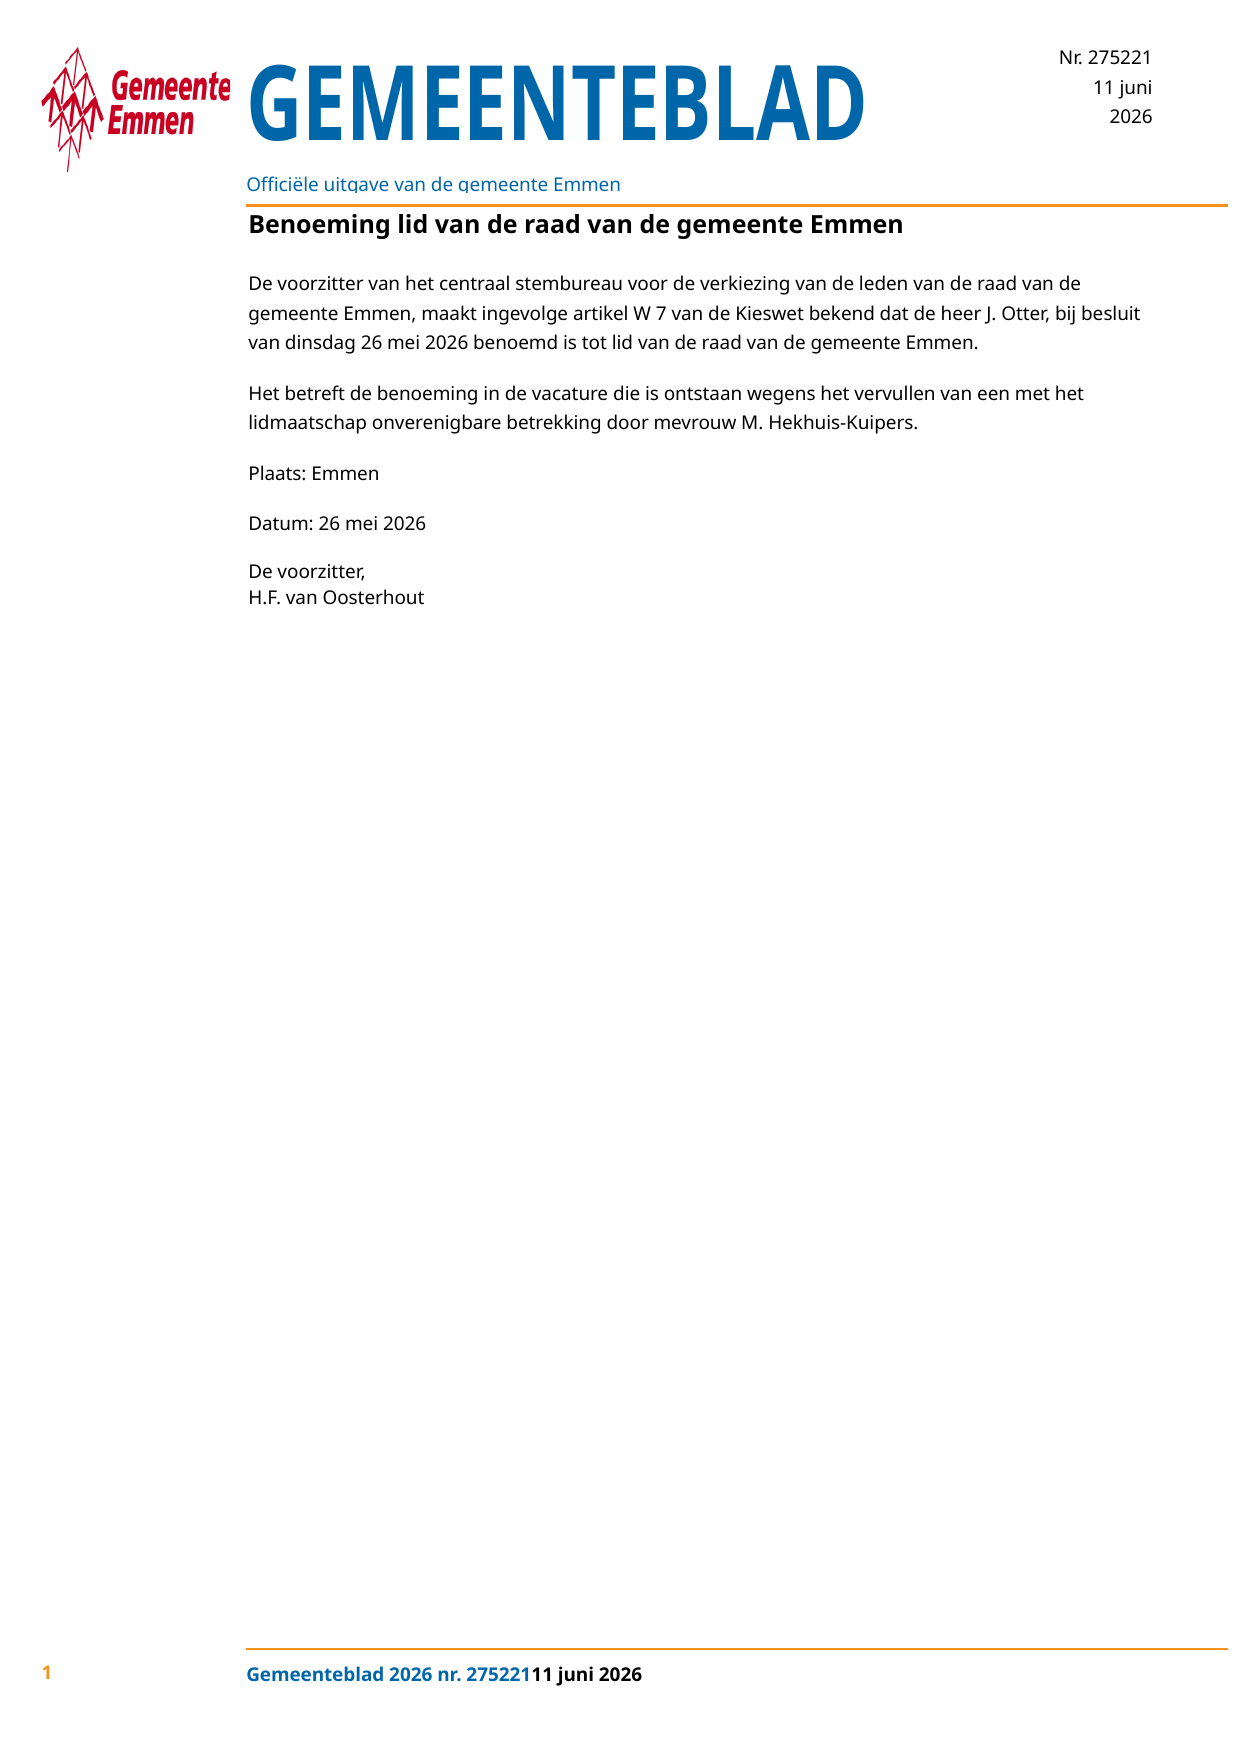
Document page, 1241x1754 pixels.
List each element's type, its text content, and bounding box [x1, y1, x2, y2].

text H.F. van Oosterhout [248, 584, 1152, 609]
text De voorzitter, [248, 558, 1152, 584]
text Benoeming lid van de raad van de gemeente Emmen [248, 207, 1152, 241]
text Plaats: Emmen [248, 460, 1152, 486]
picture [41, 47, 231, 172]
text De voorzitter van het centraal stembureau voor de verkiezing van de leden van de raad van de gemeente Emmen, maakt ingevolge artikel W 7 van de Kieswet bekend dat de heer J. Otter, bij besluit van dinsdag 26 mei 2026 benoemd is tot lid van de raad van de gemeente Emmen. [248, 270, 1152, 355]
text Datum: 26 mei 2026 [248, 510, 1152, 536]
text Het betreft de benoeming in de vacature die is ontstaan wegens het vervullen van een met het lidmaatschap onverenigbare betrekking door mevrouw M. Hekhuis-Kuipers. [248, 380, 1152, 435]
